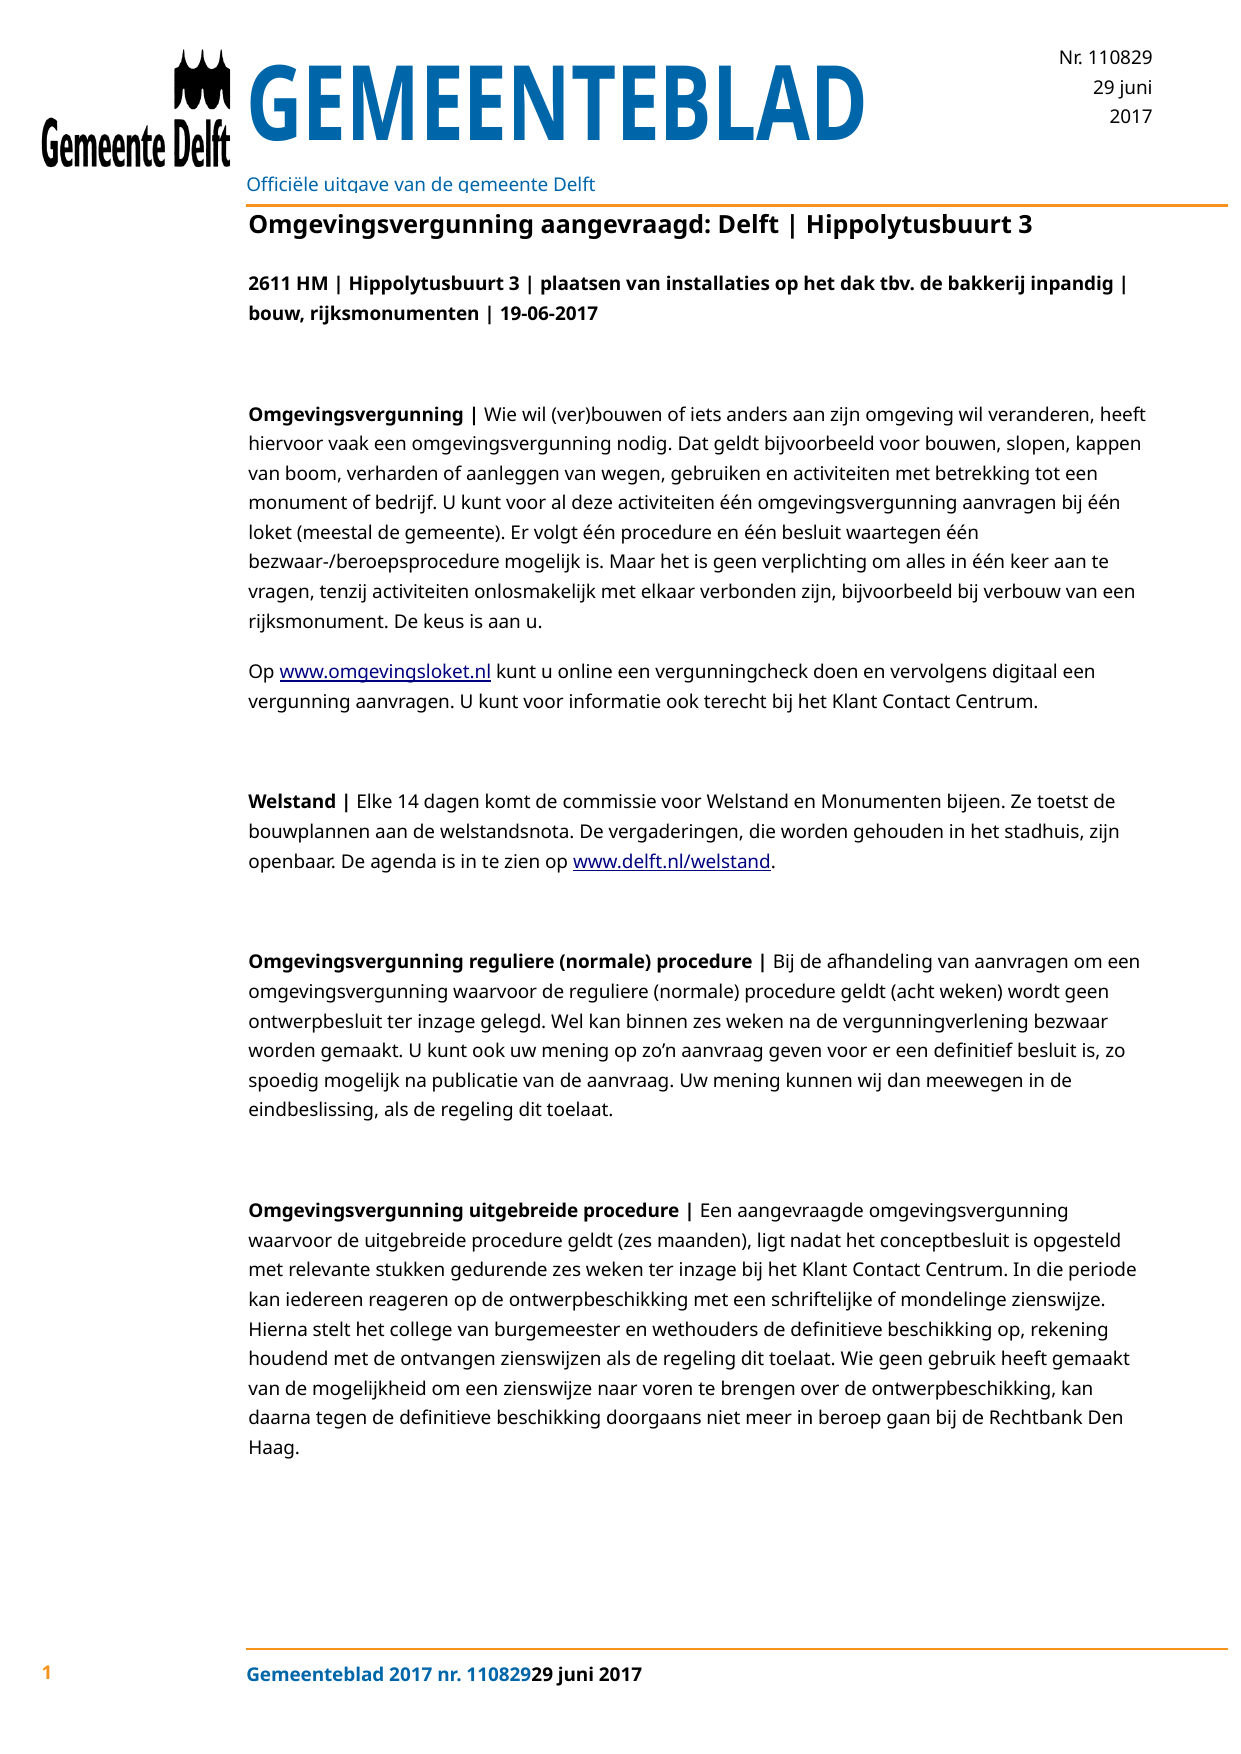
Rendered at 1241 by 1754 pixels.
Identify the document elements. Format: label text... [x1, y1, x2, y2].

text 2611 HM | Hippolytusbuurt 3 | plaatsen van installaties op het dak tbv. de bakkerij inpandig | bouw, rijksmonumenten | 19-06-2017 [248, 270, 1152, 326]
text Omgevingsvergunning reguliere (normale) procedure | Bij de afhandeling van aanvragen om een omgevingsvergunning waarvoor de reguliere (normale) procedure geldt (acht weken) wordt geen ontwerpbesluit ter inzage gelegd. Wel kan binnen zes weken na de vergunningverlening bezwaar worden gemaakt. U kunt ook uw mening op zo’n aanvraag geven voor er een definitief besluit is, zo spoedig mogelijk na publicatie van de aanvraag. Uw mening kunnen wij dan meewegen in de eindbeslissing, als de regeling dit toelaat. [248, 949, 1152, 1122]
text Omgevingsvergunning aangevraagd: Delft | Hippolytusbuurt 3 [248, 207, 1152, 241]
text Omgevingsvergunning | Wie wil (ver)bouwen of iets anders aan zijn omgeving wil veranderen, heeft hiervoor vaak een omgevingsvergunning nodig. Dat geldt bijvoorbeeld voor bouwen, slopen, kappen van boom, verharden of aanleggen van wegen, gebruiken en activiteiten met betrekking tot een monument of bedrijf. U kunt voor al deze activiteiten één omgevingsvergunning aanvragen bij één loket (meestal de gemeente). Er volgt één procedure en één besluit waartegen één bezwaar-/beroepsprocedure mogelijk is. Maar het is geen verplichting om alles in één keer aan te vragen, tenzij activiteiten onlosmakelijk met elkaar verbonden zijn, bijvoorbeeld bij verbouw van een rijksmonument. De keus is aan u. [248, 401, 1152, 633]
text Welstand | Elke 14 dagen komt de commissie voor Welstand en Monumenten bijeen. Ze toetst de bouwplannen aan de welstandsnota. De vergaderingen, die worden gehouden in het stadhuis, zijn openbaar. De agenda is in te zien op www.delft.nl/welstand. [248, 789, 1152, 873]
picture [41, 47, 231, 172]
text Omgevingsvergunning uitgebreide procedure | Een aangevraagde omgevingsvergunning waarvoor de uitgebreide procedure geldt (zes maanden), ligt nadat het conceptbesluit is opgesteld met relevante stukken gedurende zes weken ter inzage bij het Klant Contact Centrum. In die periode kan iedereen reageren op de ontwerpbeschikking met een schriftelijke of mondelinge zienswijze. Hierna stelt het college van burgemeester en wethouders de definitieve beschikking op, rekening houdend met de ontvangen zienswijzen als de regeling dit toelaat. Wie geen gebruik heeft gemaakt van de mogelijkheid om een zienswijze naar voren te brengen over de ontwerpbeschikking, kan daarna tegen de definitieve beschikking doorgaans niet meer in beroep gaan bij de Rechtbank Den Haag. [248, 1197, 1152, 1460]
text Op www.omgevingsloket.nl kunt u online een vergunningcheck doen en vervolgens digitaal een vergunning aanvragen. U kunt voor informatie ook terecht bij het Klant Contact Centrum. [248, 658, 1152, 713]
